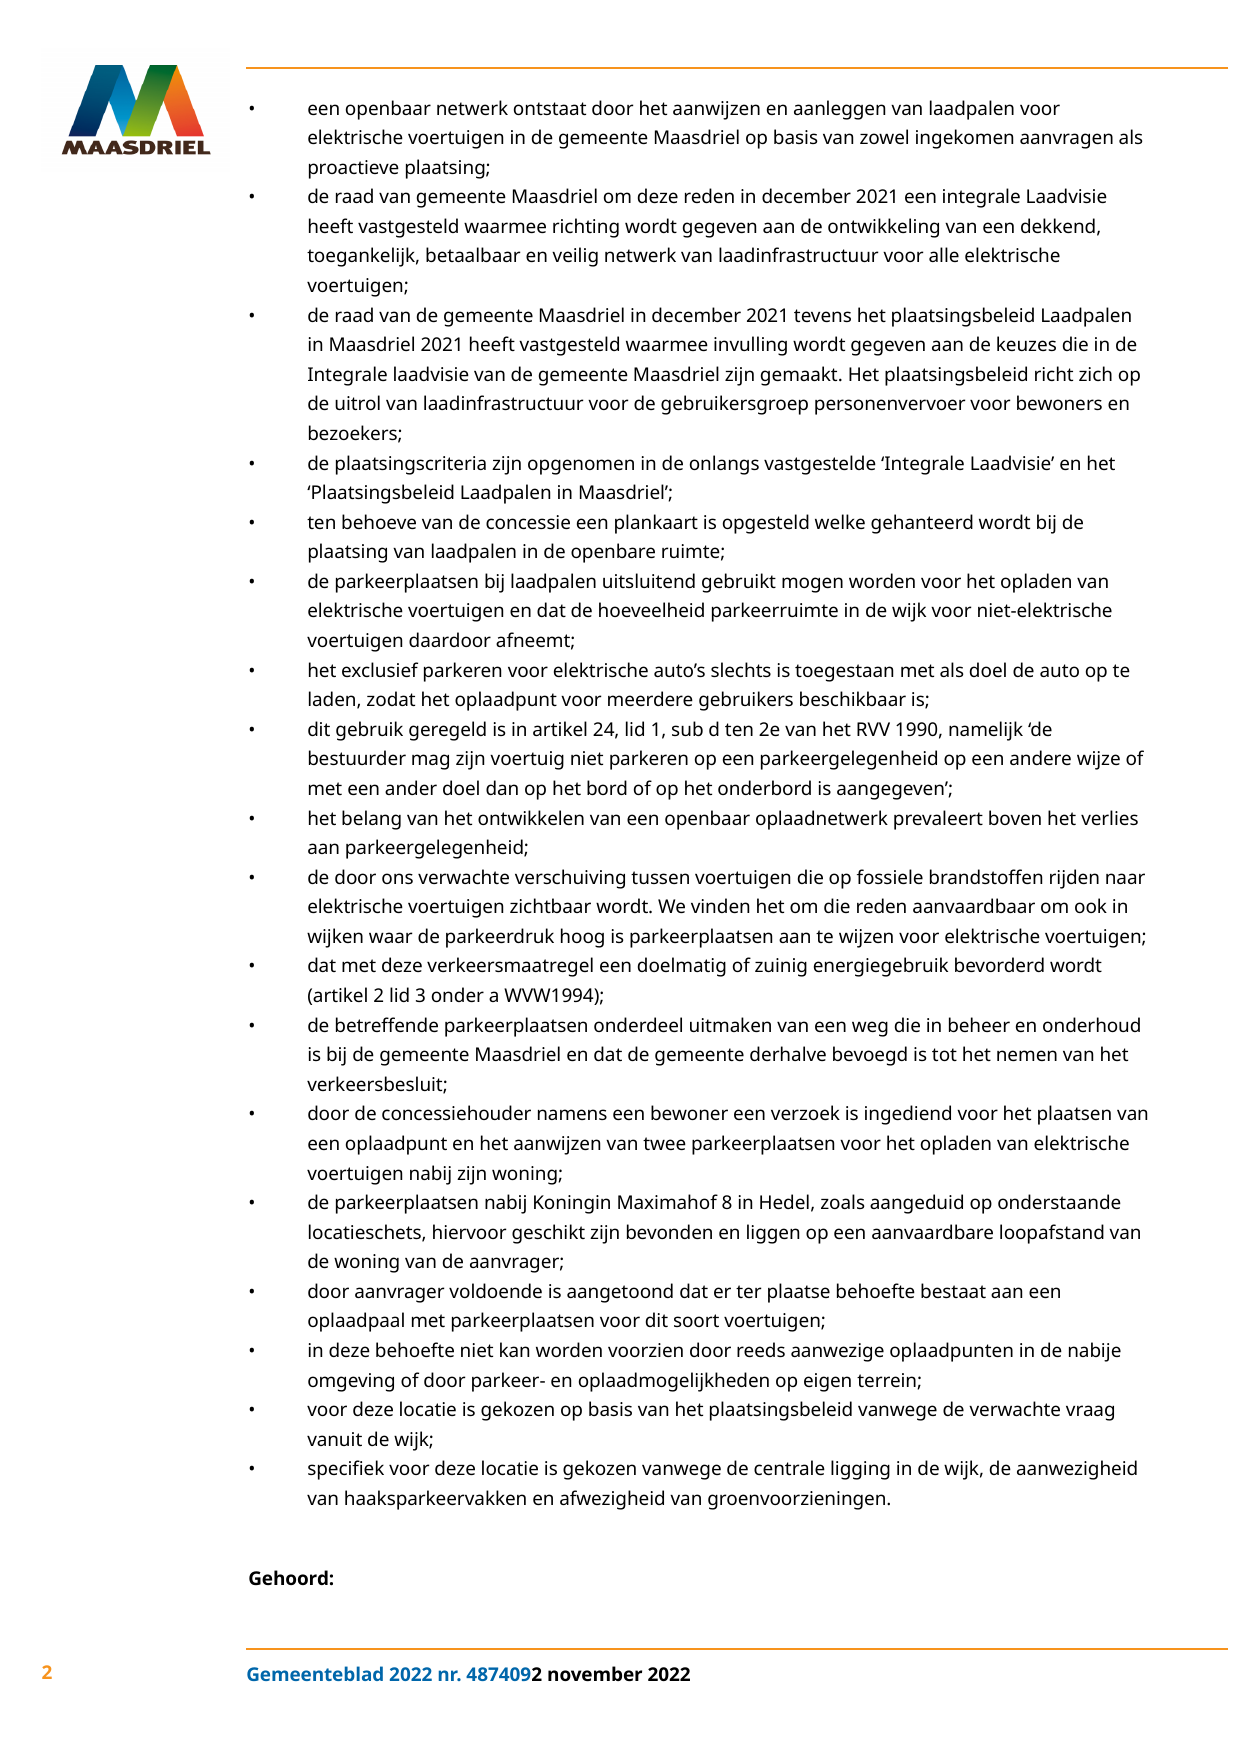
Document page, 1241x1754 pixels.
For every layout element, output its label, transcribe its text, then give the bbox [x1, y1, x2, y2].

picture [41, 47, 231, 172]
list de parkeerplaatsen bij laadpalen uitsluitend gebruikt mogen worden voor het opladen van elektrische voertuigen en dat de hoeveelheid parkeerruimte in de wijk voor niet-elektrische voertuigen daardoor afneemt; [248, 568, 1152, 653]
list de raad van de gemeente Maasdriel in december 2021 tevens het plaatsingsbeleid Laadpalen in Maasdriel 2021 heeft vastgesteld waarmee invulling wordt gegeven aan de keuzes die in de Integrale laadvisie van de gemeente Maasdriel zijn gemaakt. Het plaatsingsbeleid richt zich op de uitrol van laadinfrastructuur voor de gebruikersgroep personenvervoer voor bewoners en bezoekers; [248, 302, 1152, 446]
list in deze behoefte niet kan worden voorzien door reeds aanwezige oplaadpunten in de nabije omgeving of door parkeer- en oplaadmogelijkheden op eigen terrein; [248, 1337, 1152, 1393]
list dit gebruik geregeld is in artikel 24, lid 1, sub d ten 2e van het RVV 1990, namelijk ‘de bestuurder mag zijn voertuig niet parkeren op een parkeergelegenheid op een andere wijze of met een ander doel dan op het bord of op het onderbord is aangegeven’; [248, 716, 1152, 801]
list een openbaar netwerk ontstaat door het aanwijzen en aanleggen van laadpalen voor elektrische voertuigen in de gemeente Maasdriel op basis van zowel ingekomen aanvragen als proactieve plaatsing; [248, 95, 1152, 180]
list ten behoeve van de concessie een plankaart is opgesteld welke gehanteerd wordt bij de plaatsing van laadpalen in de openbare ruimte; [248, 509, 1152, 564]
list de parkeerplaatsen nabij Koningin Maximahof 8 in Hedel, zoals aangeduid op onderstaande locatieschets, hiervoor geschikt zijn bevonden en liggen op een aanvaardbare loopafstand van de woning van de aanvrager; [248, 1189, 1152, 1274]
list voor deze locatie is gekozen op basis van het plaatsingsbeleid vanwege de verwachte vraag vanuit de wijk; [248, 1396, 1152, 1452]
list dat met deze verkeersmaatregel een doelmatig of zuinig energiegebruik bevorderd wordt (artikel 2 lid 3 onder a WVW1994); [248, 953, 1152, 1008]
list de raad van gemeente Maasdriel om deze reden in december 2021 een integrale Laadvisie heeft vastgesteld waarmee richting wordt gegeven aan de ontwikkeling van een dekkend, toegankelijk, betaalbaar en veilig netwerk van laadinfrastructuur voor alle elektrische voertuigen; [248, 183, 1152, 298]
list door aanvrager voldoende is aangetoond dat er ter plaatse behoefte bestaat aan een oplaadpaal met parkeerplaatsen voor dit soort voertuigen; [248, 1278, 1152, 1333]
list door de concessiehouder namens een bewoner een verzoek is ingediend voor het plaatsen van een oplaadpunt en het aanwijzen van twee parkeerplaatsen voor het opladen van elektrische voertuigen nabij zijn woning; [248, 1101, 1152, 1186]
list het exclusief parkeren voor elektrische auto’s slechts is toegestaan met als doel de auto op te laden, zodat het oplaadpunt voor meerdere gebruikers beschikbaar is; [248, 657, 1152, 712]
text Gehoord: [248, 1565, 1152, 1591]
list de betreffende parkeerplaatsen onderdeel uitmaken van een weg die in beheer en onderhoud is bij de gemeente Maasdriel en dat de gemeente derhalve bevoegd is tot het nemen van het verkeersbesluit; [248, 1012, 1152, 1097]
list specifiek voor deze locatie is gekozen vanwege de centrale ligging in de wijk, de aanwezigheid van haaksparkeervakken en afwezigheid van groenvoorzieningen. [248, 1456, 1152, 1511]
list de door ons verwachte verschuiving tussen voertuigen die op fossiele brandstoffen rijden naar elektrische voertuigen zichtbaar wordt. We vinden het om die reden aanvaardbaar om ook in wijken waar de parkeerdruk hoog is parkeerplaatsen aan te wijzen voor elektrische voertuigen; [248, 864, 1152, 949]
list de plaatsingscriteria zijn opgenomen in de onlangs vastgestelde ‘Integrale Laadvisie’ en het ‘Plaatsingsbeleid Laadpalen in Maasdriel’; [248, 450, 1152, 505]
list het belang van het ontwikkelen van een openbaar oplaadnetwerk prevaleert boven het verlies aan parkeergelegenheid; [248, 805, 1152, 860]
